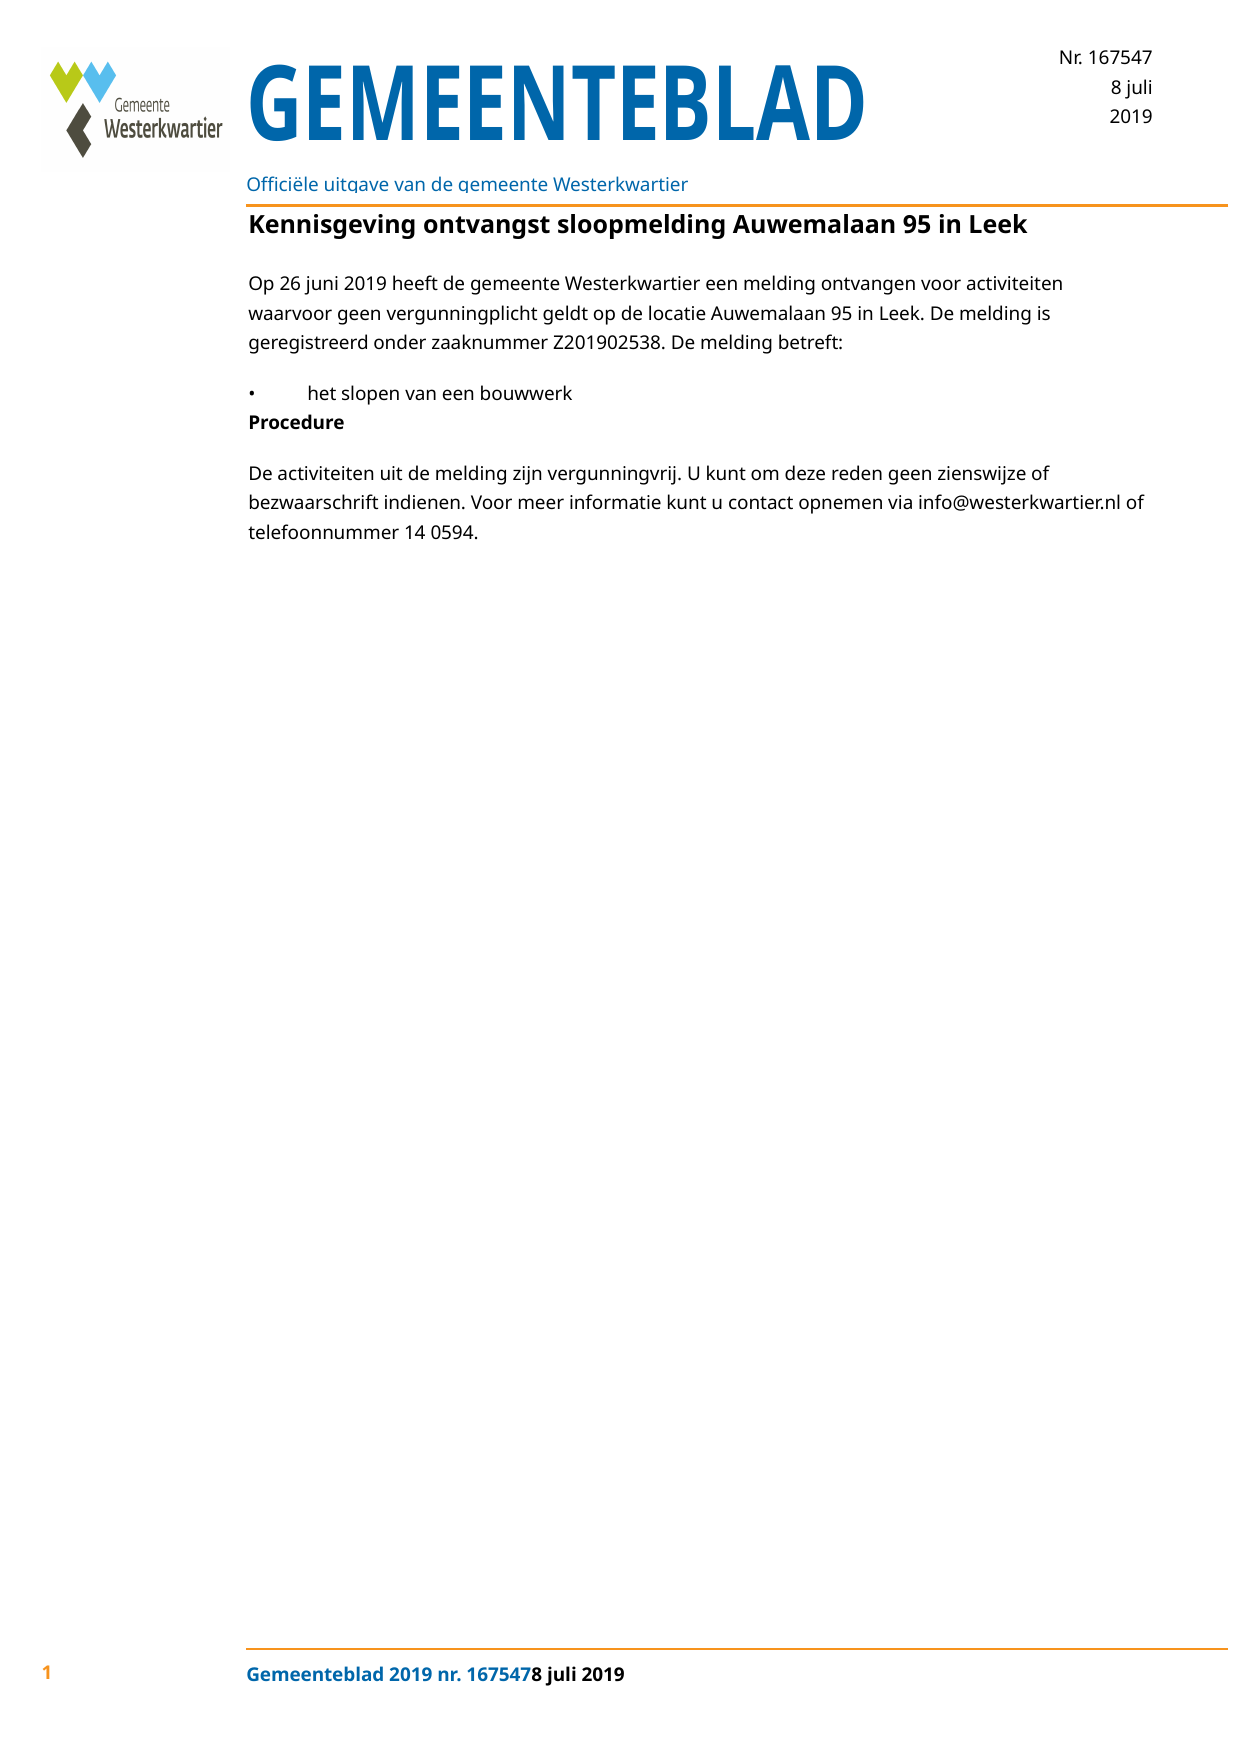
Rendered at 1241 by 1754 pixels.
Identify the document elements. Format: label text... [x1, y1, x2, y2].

text Kennisgeving ontvangst sloopmelding Auwemalaan 95 in Leek [248, 207, 1152, 241]
text Procedure [248, 409, 1152, 435]
text De activiteiten uit de melding zijn vergunningvrij. U kunt om deze reden geen zienswijze of bezwaarschrift indienen. Voor meer informatie kunt u contact opnemen via info@westerkwartier.nl of telefoonnummer 14 0594. [248, 460, 1152, 545]
list het slopen van een bouwwerk [248, 380, 1152, 406]
text Op 26 juni 2019 heeft de gemeente Westerkwartier een melding ontvangen voor activiteiten waarvoor geen vergunningplicht geldt op de locatie Auwemalaan 95 in Leek. De melding is geregistreerd onder zaaknummer Z201902538. De melding betreft: [248, 270, 1152, 355]
picture [41, 47, 231, 172]
